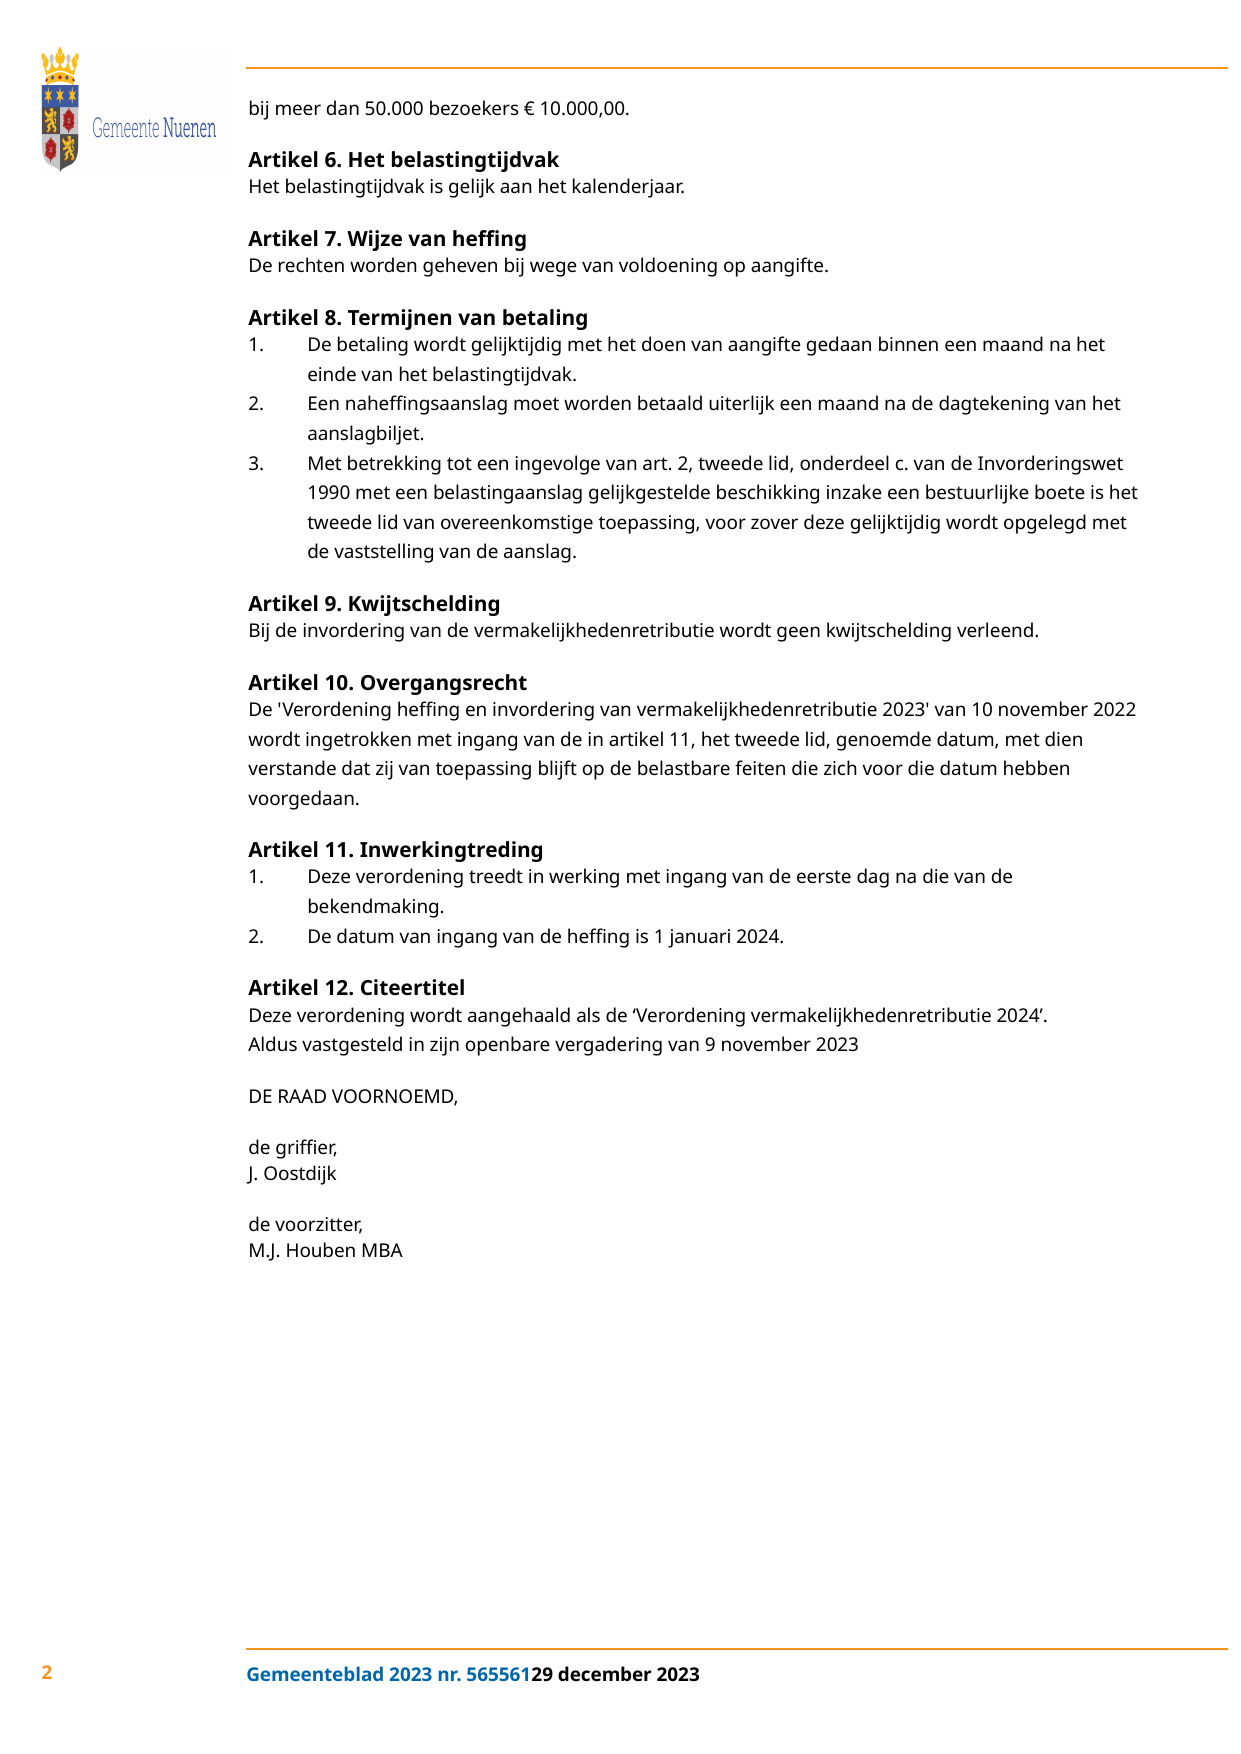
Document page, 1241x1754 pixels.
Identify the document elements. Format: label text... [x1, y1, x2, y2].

picture [41, 47, 231, 172]
list Deze verordening treedt in werking met ingang van de eerste dag na die van de bekendmaking. [248, 864, 1152, 919]
text de griffier, [248, 1134, 1152, 1160]
text Bij de invordering van de vermakelijkhedenretributie wordt geen kwijtschelding verleend. [248, 617, 1152, 643]
text de voorzitter, [248, 1211, 1152, 1237]
text Artikel 11. Inwerkingtreding [248, 835, 1152, 864]
text De rechten worden geheven bij wege van voldoening op aangifte. [248, 252, 1152, 278]
text J. Oostdijk [248, 1160, 1152, 1186]
text Artikel 12. Citeertitel [248, 973, 1152, 1002]
text Het belastingtijdvak is gelijk aan het kalenderjaar. [248, 174, 1152, 199]
text Artikel 7. Wijze van heffing [248, 224, 1152, 252]
text DE RAAD VOORNOEMD, [248, 1083, 1152, 1108]
text Artikel 10. Overgangsrecht [248, 668, 1152, 696]
list Een naheffingsaanslag moet worden betaald uiterlijk een maand na de dagtekening van het aanslagbiljet. [248, 391, 1152, 446]
text Aldus vastgesteld in zijn openbare vergadering van 9 november 2023 [248, 1031, 1152, 1057]
list Met betrekking tot een ingevolge van art. 2, tweede lid, onderdeel c. van de Invorderingswet 1990 met een belastingaanslag gelijkgestelde beschikking inzake een bestuurlijke boete is het tweede lid van overeenkomstige toepassing, voor zover deze gelijktijdig wordt opgelegd met de vaststelling van de aanslag. [248, 450, 1152, 564]
text bij meer dan 50.000 bezoekers € 10.000,00. [248, 95, 1152, 121]
text M.J. Houben MBA [248, 1237, 1152, 1263]
text Artikel 6. Het belastingtijdvak [248, 145, 1152, 174]
text De 'Verordening heffing en invordering van vermakelijkhedenretributie 2023' van 10 november 2022 wordt ingetrokken met ingang van de in artikel 11, het tweede lid, genoemde datum, met dien verstande dat zij van toepassing blijft op de belastbare feiten die zich voor die datum hebben voorgedaan. [248, 696, 1152, 811]
text Artikel 8. Termijnen van betaling [248, 303, 1152, 331]
text Artikel 9. Kwijtschelding [248, 589, 1152, 617]
list De betaling wordt gelijktijdig met het doen van aangifte gedaan binnen een maand na het einde van het belastingtijdvak. [248, 331, 1152, 387]
list De datum van ingang van de heffing is 1 januari 2024. [248, 923, 1152, 949]
text Deze verordening wordt aangehaald als de ‘Verordening vermakelijkhedenretributie 2024’. [248, 1002, 1152, 1027]
